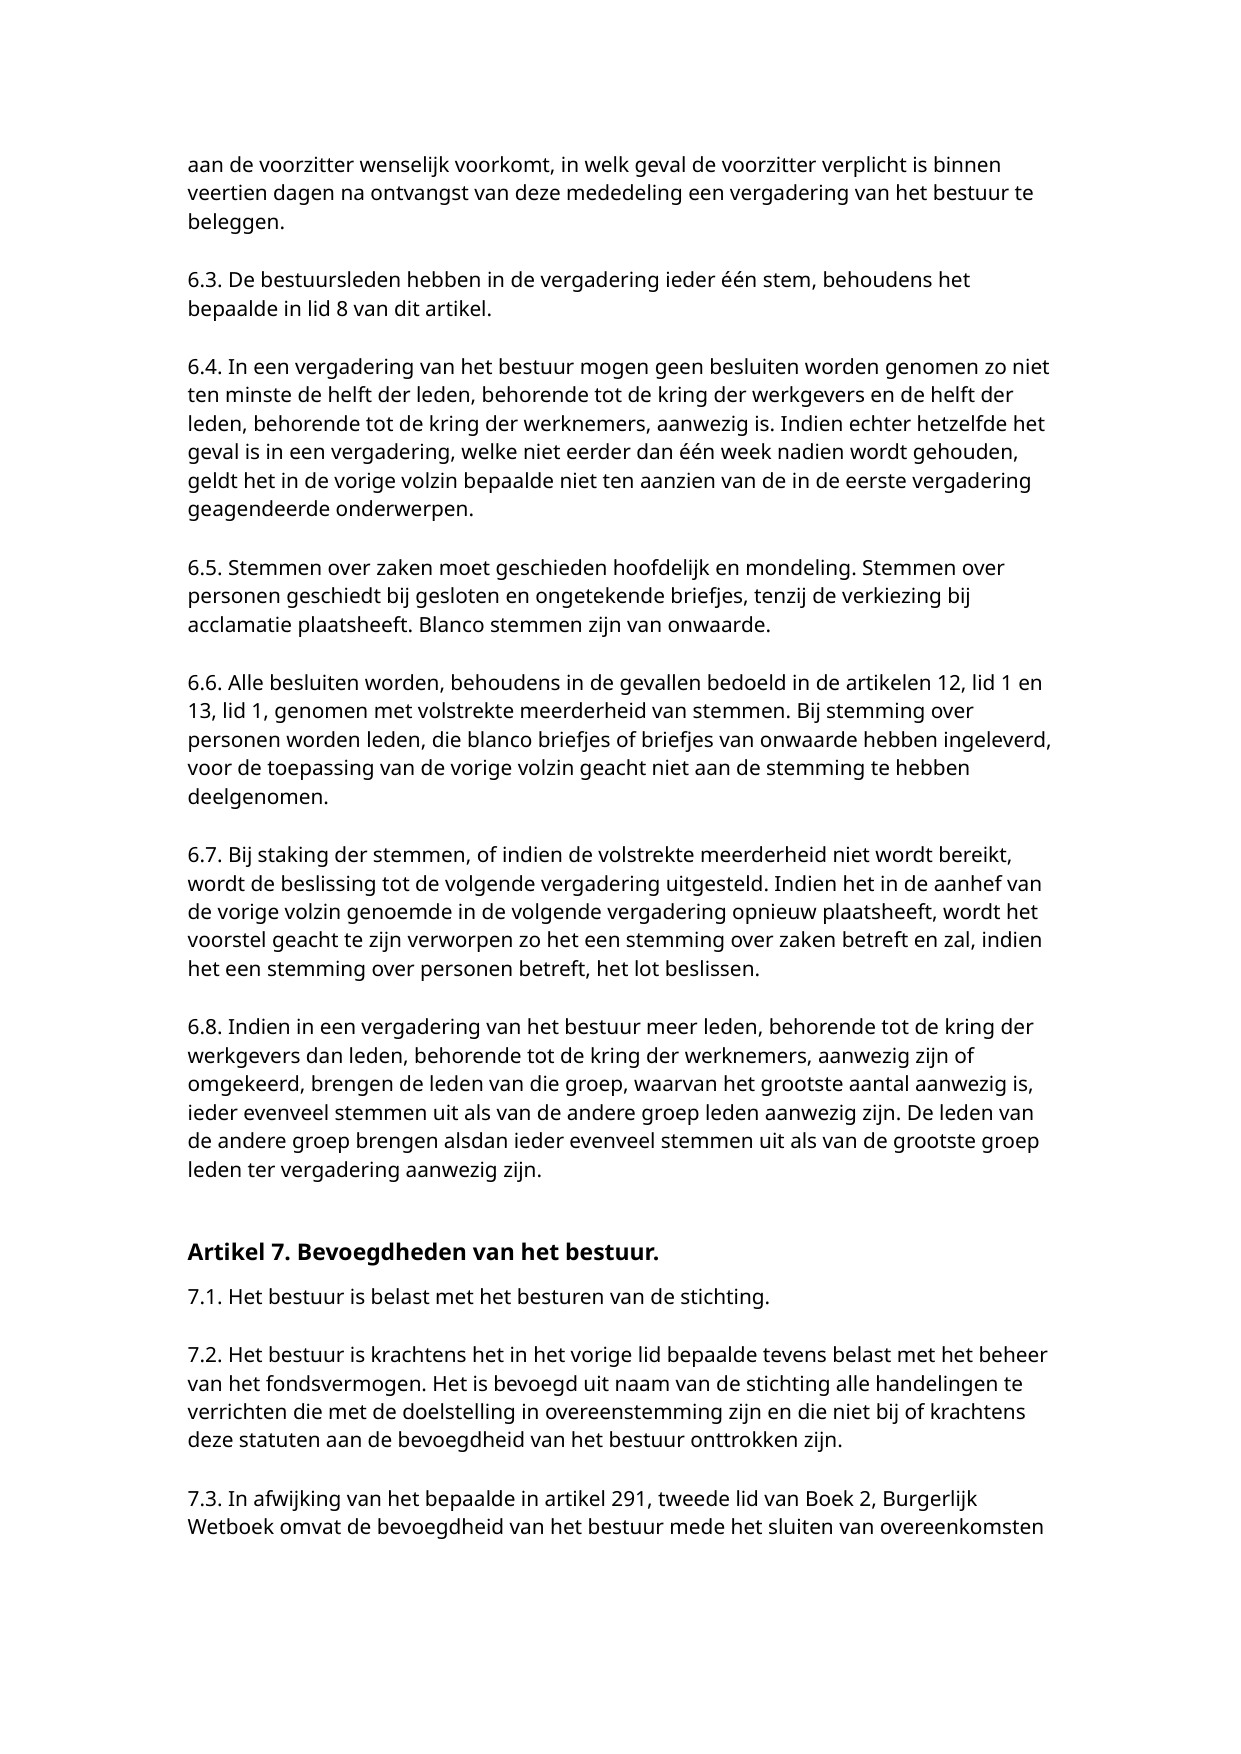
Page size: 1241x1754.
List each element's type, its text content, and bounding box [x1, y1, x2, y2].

text 6.5. Stemmen over zaken moet geschieden hoofdelijk en mondeling. Stemmen over personen geschiedt bij gesloten en ongetekende briefjes, tenzij de verkiezing bij acclamatie plaatsheeft. Blanco stemmen zijn van onwaarde. [187, 553, 1053, 638]
text 7.2. Het bestuur is krachtens het in het vorige lid bepaalde tevens belast met het beheer van het fondsvermogen. Het is bevoegd uit naam van de stichting alle handelingen te verrichten die met de doelstelling in overeenstemming zijn en die niet bij of krachtens deze statuten aan de bevoegdheid van het bestuur onttrokken zijn. [187, 1340, 1053, 1454]
text aan de voorzitter wenselijk voorkomt, in welk geval de voorzitter verplicht is binnen veertien dagen na ontvangst van deze mededeling een vergadering van het bestuur te beleggen. [187, 150, 1053, 235]
text 6.3. De bestuursleden hebben in de vergadering ieder één stem, behoudens het bepaalde in lid 8 van dit artikel. [187, 265, 1053, 322]
text 7.3. In afwijking van het bepaalde in artikel 291, tweede lid van Boek 2, Burgerlijk Wetboek omvat de bevoegdheid van het bestuur mede het sluiten van overeenkomsten [187, 1484, 1053, 1541]
text 6.4. In een vergadering van het bestuur mogen geen besluiten worden genomen zo niet ten minste de helft der leden, behorende tot de kring der werkgevers en de helft der leden, behorende tot de kring der werknemers, aanwezig is. Indien echter hetzelfde het geval is in een vergadering, welke niet eerder dan één week nadien wordt gehouden, geldt het in de vorige volzin bepaalde niet ten aanzien van de in de eerste vergadering geagendeerde onderwerpen. [187, 352, 1053, 523]
text 7.1. Het bestuur is belast met het besturen van de stichting. [187, 1282, 1053, 1310]
text 6.8. Indien in een vergadering van het bestuur meer leden, behorende tot de kring der werkgevers dan leden, behorende tot de kring der werknemers, aanwezig zijn of omgekeerd, brengen de leden van die groep, waarvan het grootste aantal aanwezig is, ieder evenveel stemmen uit als van de andere groep leden aanwezig zijn. De leden van de andere groep brengen alsdan ieder evenveel stemmen uit als van de grootste groep leden ter vergadering aanwezig zijn. [187, 1012, 1053, 1183]
text 6.6. Alle besluiten worden, behoudens in de gevallen bedoeld in de artikelen 12, lid 1 en 13, lid 1, genomen met volstrekte meerderheid van stemmen. Bij stemming over personen worden leden, die blanco briefjes of briefjes van onwaarde hebben ingeleverd, voor de toepassing van de vorige volzin geacht niet aan de stemming te hebben deelgenomen. [187, 668, 1053, 810]
text 6.7. Bij staking der stemmen, of indien de volstrekte meerderheid niet wordt bereikt, wordt de beslissing tot de volgende vergadering uitgesteld. Indien het in de aanhef van de vorige volzin genoemde in de volgende vergadering opnieuw plaatsheeft, wordt het voorstel geacht te zijn verworpen zo het een stemming over zaken betreft en zal, indien het een stemming over personen betreft, het lot beslissen. [187, 840, 1053, 982]
subtitle Artikel 7. Bevoegdheden van het bestuur. [187, 1236, 1053, 1267]
